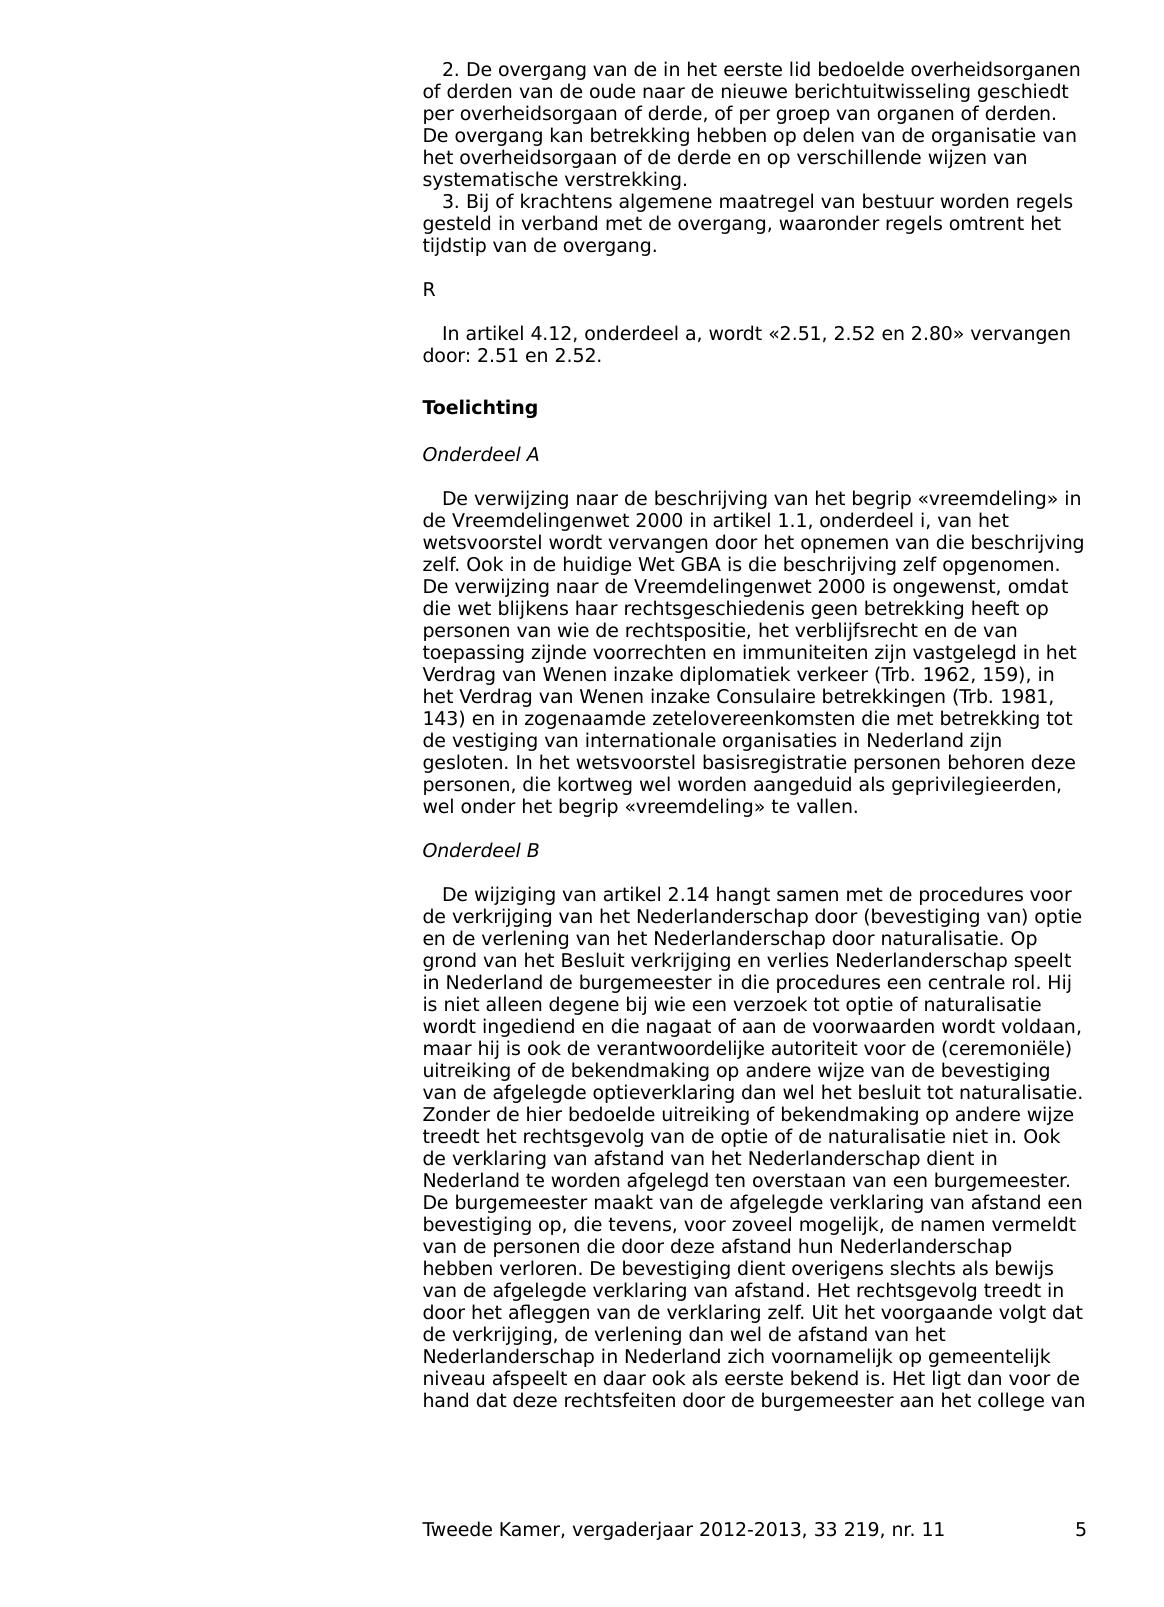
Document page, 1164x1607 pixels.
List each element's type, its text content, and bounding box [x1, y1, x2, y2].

text In artikel 4.12, onderdeel a, wordt «2.51, 2.52 en 2.80» vervangen door: 2.51 en 2.52. [422, 323, 1087, 367]
subtitle Toelichting [422, 397, 1087, 419]
text 3. Bij of krachtens algemene maatregel van bestuur worden regels gesteld in verband met de overgang, waaronder regels omtrent het tijdstip van de overgang. [422, 191, 1087, 257]
subtitle R [422, 279, 1087, 301]
subtitle Onderdeel A [422, 444, 1087, 466]
subtitle Onderdeel B [422, 840, 1087, 862]
text De wijziging van artikel 2.14 hangt samen met de procedures voor de verkrijging van het Nederlanderschap door (bevestiging van) optie en de verlening van het Nederlanderschap door naturalisatie. Op grond van het Besluit verkrijging en verlies Nederlanderschap speelt in Nederland de burgemeester in die procedures een centrale rol. Hij is niet alleen degene bij wie een verzoek tot optie of naturalisatie wordt ingediend en die nagaat of aan de voorwaarden wordt voldaan, maar hij is ook de verantwoordelijke autoriteit voor de (ceremoniële) uitreiking of de bekendmaking op andere wijze van de bevestiging van de afgelegde optieverklaring dan wel het besluit tot naturalisatie. Zonder de hier bedoelde uitreiking of bekendmaking op andere wijze treedt het rechtsgevolg van de optie of de naturalisatie niet in. Ook de verklaring van afstand van het Nederlanderschap dient in Nederland te worden afgelegd ten overstaan van een burgemeester. De burgemeester maakt van de afgelegde verklaring van afstand een bevestiging op, die tevens, voor zoveel mogelijk, de namen vermeldt van de personen die door deze afstand hun Nederlanderschap hebben verloren. De bevestiging dient overigens slechts als bewijs van de afgelegde verklaring van afstand. Het rechtsgevolg treedt in door het afleggen van de verklaring zelf. Uit het voorgaande volgt dat de verkrijging, de verlening dan wel de afstand van het Nederlanderschap in Nederland zich voornamelijk op gemeentelijk niveau afspeelt en daar ook als eerste bekend is. Het ligt dan voor de hand dat deze rechtsfeiten door de burgemeester aan het college van [422, 884, 1087, 1412]
text 2. De overgang van de in het eerste lid bedoelde overheidsorganen of derden van de oude naar de nieuwe berichtuitwisseling geschiedt per overheidsorgaan of derde, of per groep van organen of derden. De overgang kan betrekking hebben op delen van de organisatie van het overheidsorgaan of de derde en op verschillende wijzen van systematische verstrekking. [422, 59, 1087, 191]
text De verwijzing naar de beschrijving van het begrip «vreemdeling» in de Vreemdelingenwet 2000 in artikel 1.1, onderdeel i, van het wetsvoorstel wordt vervangen door het opnemen van die beschrijving zelf. Ook in de huidige Wet GBA is die beschrijving zelf opgenomen. De verwijzing naar de Vreemdelingenwet 2000 is ongewenst, omdat die wet blijkens haar rechtsgeschiedenis geen betrekking heeft op personen van wie de rechtspositie, het verblijfsrecht en de van toepassing zijnde voorrechten en immuniteiten zijn vastgelegd in het Verdrag van Wenen inzake diplomatiek verkeer (Trb. 1962, 159), in het Verdrag van Wenen inzake Consulaire betrekkingen (Trb. 1981, 143) en in zogenaamde zetelovereenkomsten die met betrekking tot de vestiging van internationale organisaties in Nederland zijn gesloten. In het wetsvoorstel basisregistratie personen behoren deze personen, die kortweg wel worden aangeduid als geprivilegieerden, wel onder het begrip «vreemdeling» te vallen. [422, 488, 1087, 818]
